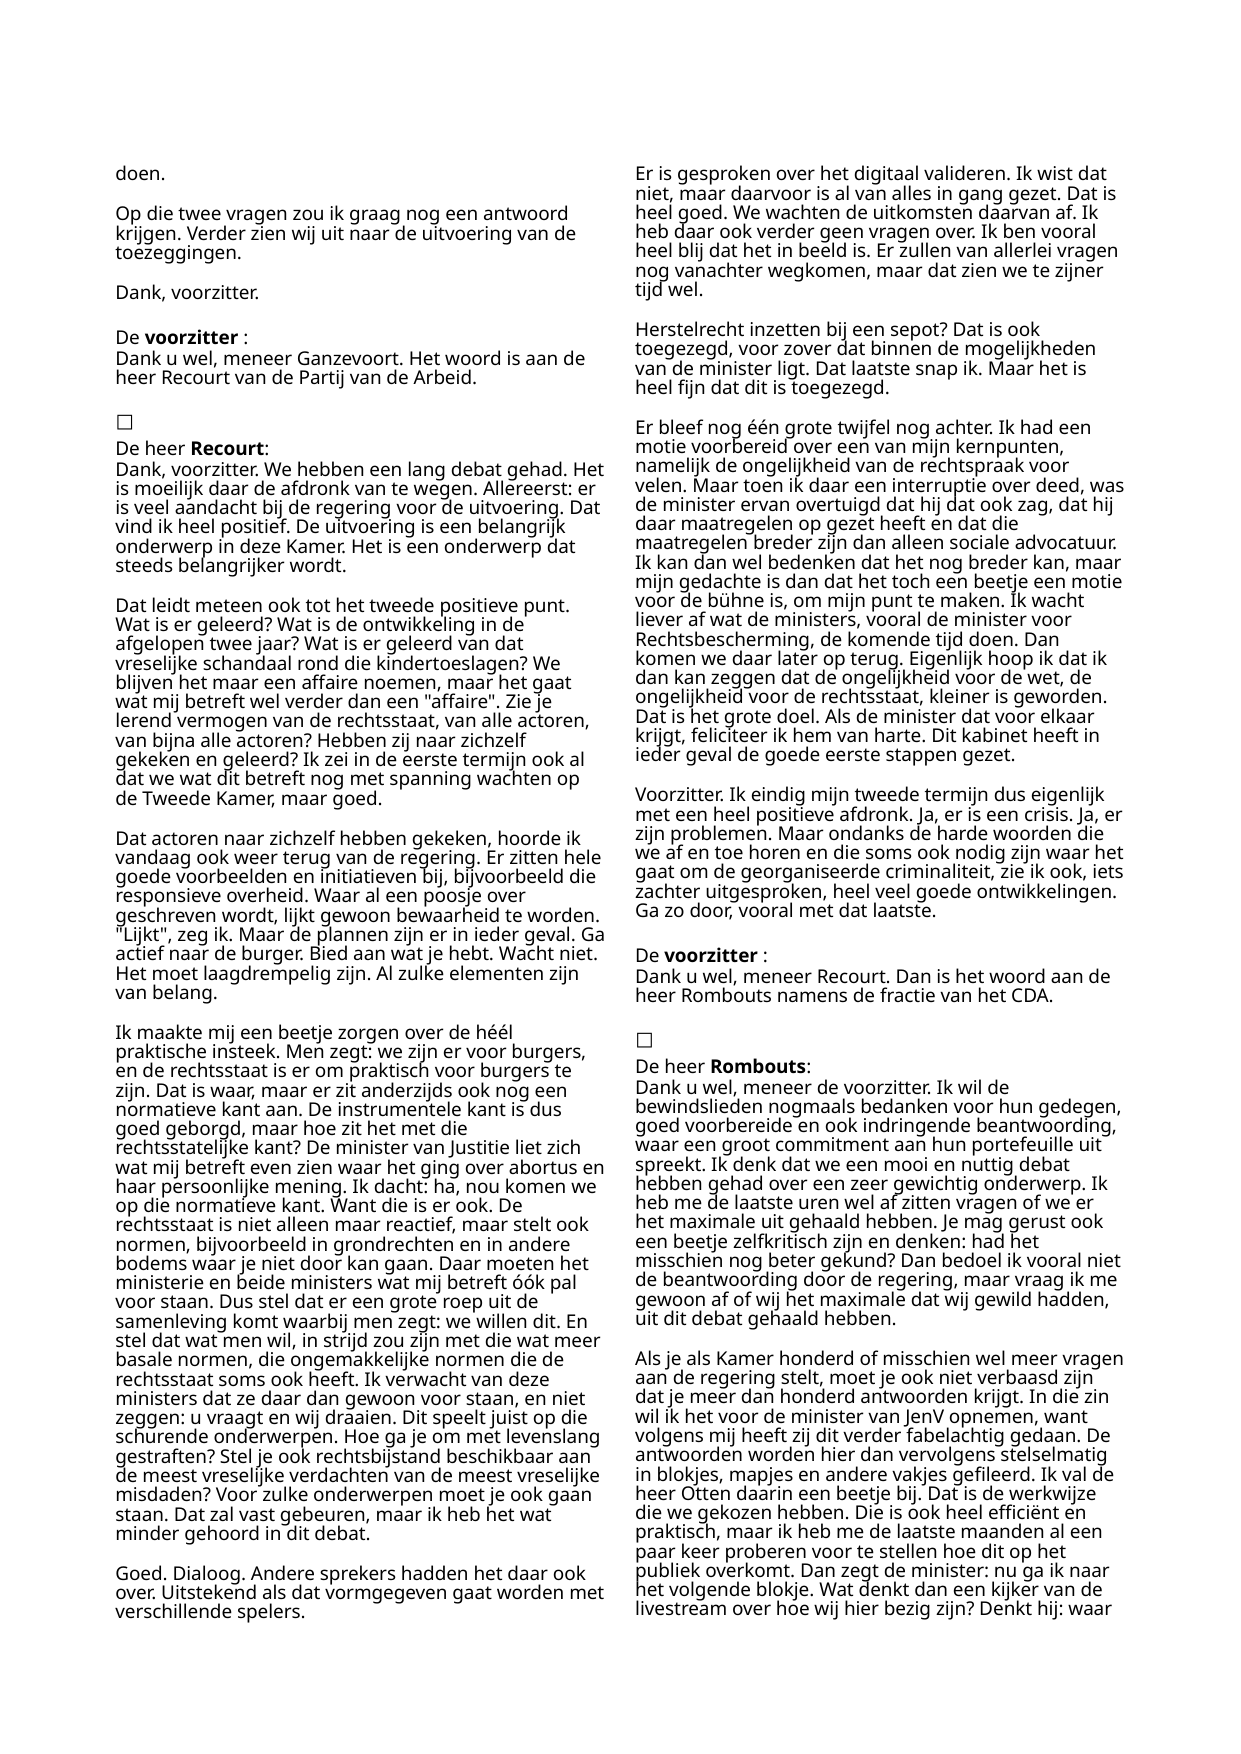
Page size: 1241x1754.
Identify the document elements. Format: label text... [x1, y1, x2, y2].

text ⬜ [115, 409, 605, 435]
text Dank u wel, meneer de voorzitter. Ik wil de bewindslieden nogmaals bedanken voor hun gedegen, goed voorbereide en ook indringende beantwoording, waar een groot commitment aan hun portefeuille uit spreekt. Ik denk dat we een mooi en nuttig debat hebben gehad over een zeer gewichtig onderwerp. Ik heb me de laatste uren wel af zitten vragen of we er het maximale uit gehaald hebben. Je mag gerust ook een beetje zelfkritisch zijn en denken: had het misschien nog beter gekund? Dan bedoel ik vooral niet de beantwoording door de regering, maar vraag ik me gewoon af of wij het maximale dat wij gewild hadden, uit dit debat gehaald hebben. [635, 1079, 1125, 1329]
text Er bleef nog één grote twijfel nog achter. Ik had een motie voorbereid over een van mijn kernpunten, namelijk de ongelijkheid van de rechtspraak voor velen. Maar toen ik daar een interruptie over deed, was de minister ervan overtuigd dat hij dat ook zag, dat hij daar maatregelen op gezet heeft en dat die maatregelen breder zijn dan alleen sociale advocatuur. Ik kan dan wel bedenken dat het nog breder kan, maar mijn gedachte is dan dat het toch een beetje een motie voor de bühne is, om mijn punt te maken. Ik wacht liever af wat de ministers, vooral de minister voor Rechtsbescherming, de komende tijd doen. Dan komen we daar later op terug. Eigenlijk hoop ik dat ik dan kan zeggen dat de ongelijkheid voor de wet, de ongelijkheid voor de rechtsstaat, kleiner is geworden. Dat is het grote doel. Als de minister dat voor elkaar krijgt, feliciteer ik hem van harte. Dit kabinet heeft in ieder geval de goede eerste stappen gezet. [635, 419, 1125, 766]
text De heer Rombouts: [635, 1053, 1125, 1079]
text Dank u wel, meneer Recourt. Dan is het woord aan de heer Rombouts namens de fractie van het CDA. [635, 968, 1125, 1006]
text doen. [115, 165, 605, 184]
text Herstelrecht inzetten bij een sepot? Dat is ook toegezegd, voor zover dat binnen de mogelijkheden van de minister ligt. Dat laatste snap ik. Maar het is heel fijn dat dit is toegezegd. [635, 321, 1125, 398]
text Dat actoren naar zichzelf hebben gekeken, hoorde ik vandaag ook weer terug van de regering. Er zitten hele goede voorbeelden en initiatieven bij, bijvoorbeeld die responsieve overheid. Waar al een poosje over geschreven wordt, lijkt gewoon bewaarheid te worden. "Lijkt", zeg ik. Maar de plannen zijn er in ieder geval. Ga actief naar de burger. Bied aan wat je hebt. Wacht niet. Het moet laagdrempelig zijn. Al zulke elementen zijn van belang. [115, 829, 605, 1003]
text Op die twee vragen zou ik graag nog een antwoord krijgen. Verder zien wij uit naar de uitvoering van de toezeggingen. [115, 205, 605, 263]
text Als je als Kamer honderd of misschien wel meer vragen aan de regering stelt, moet je ook niet verbaasd zijn dat je meer dan honderd antwoorden krijgt. In die zin wil ik het voor de minister van JenV opnemen, want volgens mij heeft zij dit verder fabelachtig gedaan. De antwoorden worden hier dan vervolgens stelselmatig in blokjes, mapjes en andere vakjes gefileerd. Ik val de heer Otten daarin een beetje bij. Dat is de werkwijze die we gekozen hebben. Die is ook heel efficiënt en praktisch, maar ik heb me de laatste maanden al een paar keer proberen voor te stellen hoe dit op het publiek overkomt. Dan zegt de minister: nu ga ik naar het volgende blokje. Wat denkt dan een kijker van de livestream over hoe wij hier bezig zijn? Denkt hij: waar [635, 1350, 1125, 1620]
text ⬜ [635, 1027, 1125, 1053]
text Dank, voorzitter. We hebben een lang debat gehad. Het is moeilijk daar de afdronk van te wegen. Allereerst: er is veel aandacht bij de regering voor de uitvoering. Dat vind ik heel positief. De uitvoering is een belangrijk onderwerp in deze Kamer. Het is een onderwerp dat steeds belangrijker wordt. [115, 461, 605, 576]
text De voorzitter : [115, 324, 605, 350]
text Dank u wel, meneer Ganzevoort. Het woord is aan de heer Recourt van de Partij van de Arbeid. [115, 350, 605, 388]
text De voorzitter : [635, 942, 1125, 968]
text Dat leidt meteen ook tot het tweede positieve punt. Wat is er geleerd? Wat is de ontwikkeling in de afgelopen twee jaar? Wat is er geleerd van dat vreselijke schandaal rond die kindertoeslagen? We blijven het maar een affaire noemen, maar het gaat wat mij betreft wel verder dan een "affaire". Zie je lerend vermogen van de rechtsstaat, van alle actoren, van bijna alle actoren? Hebben zij naar zichzelf gekeken en geleerd? Ik zei in de eerste termijn ook al dat we wat dit betreft nog met spanning wachten op de Tweede Kamer, maar goed. [115, 597, 605, 809]
text Goed. Dialoog. Andere sprekers hadden het daar ook over. Uitstekend als dat vormgegeven gaat worden met verschillende spelers. [115, 1565, 605, 1623]
text Er is gesproken over het digitaal valideren. Ik wist dat niet, maar daarvoor is al van alles in gang gezet. Dat is heel goed. We wachten de uitkomsten daarvan af. Ik heb daar ook verder geen vragen over. Ik ben vooral heel blij dat het in beeld is. Er zullen van allerlei vragen nog vanachter wegkomen, maar dat zien we te zijner tijd wel. [635, 165, 1125, 300]
text De heer Recourt: [115, 435, 605, 461]
text Voorzitter. Ik eindig mijn tweede termijn dus eigenlijk met een heel positieve afdronk. Ja, er is een crisis. Ja, er zijn problemen. Maar ondanks de harde woorden die we af en toe horen en die soms ook nodig zijn waar het gaat om de georganiseerde criminaliteit, zie ik ook, iets zachter uitgesproken, heel veel goede ontwikkelingen. Ga zo door, vooral met dat laatste. [635, 786, 1125, 921]
text Ik maakte mij een beetje zorgen over de héél praktische insteek. Men zegt: we zijn er voor burgers, en de rechtsstaat is er om praktisch voor burgers te zijn. Dat is waar, maar er zit anderzijds ook nog een normatieve kant aan. De instrumentele kant is dus goed geborgd, maar hoe zit het met die rechtsstatelijke kant? De minister van Justitie liet zich wat mij betreft even zien waar het ging over abortus en haar persoonlijke mening. Ik dacht: ha, nou komen we op die normatieve kant. Want die is er ook. De rechtsstaat is niet alleen maar reactief, maar stelt ook normen, bijvoorbeeld in grondrechten en in andere bodems waar je niet door kan gaan. Daar moeten het ministerie en beide ministers wat mij betreft óók pal voor staan. Dus stel dat er een grote roep uit de samenleving komt waarbij men zegt: we willen dit. En stel dat wat men wil, in strijd zou zijn met die wat meer basale normen, die ongemakkelijke normen die de rechtsstaat soms ook heeft. Ik verwacht van deze ministers dat ze daar dan gewoon voor staan, en niet zeggen: u vraagt en wij draaien. Dit speelt juist op die schurende onderwerpen. Hoe ga je om met levenslang gestraften? Stel je ook rechtsbijstand beschikbaar aan de meest vreselijke verdachten van de meest vreselijke misdaden? Voor zulke onderwerpen moet je ook gaan staan. Dat zal vast gebeuren, maar ik heb het wat minder gehoord in dit debat. [115, 1024, 605, 1544]
text Dank, voorzitter. [115, 284, 605, 303]
